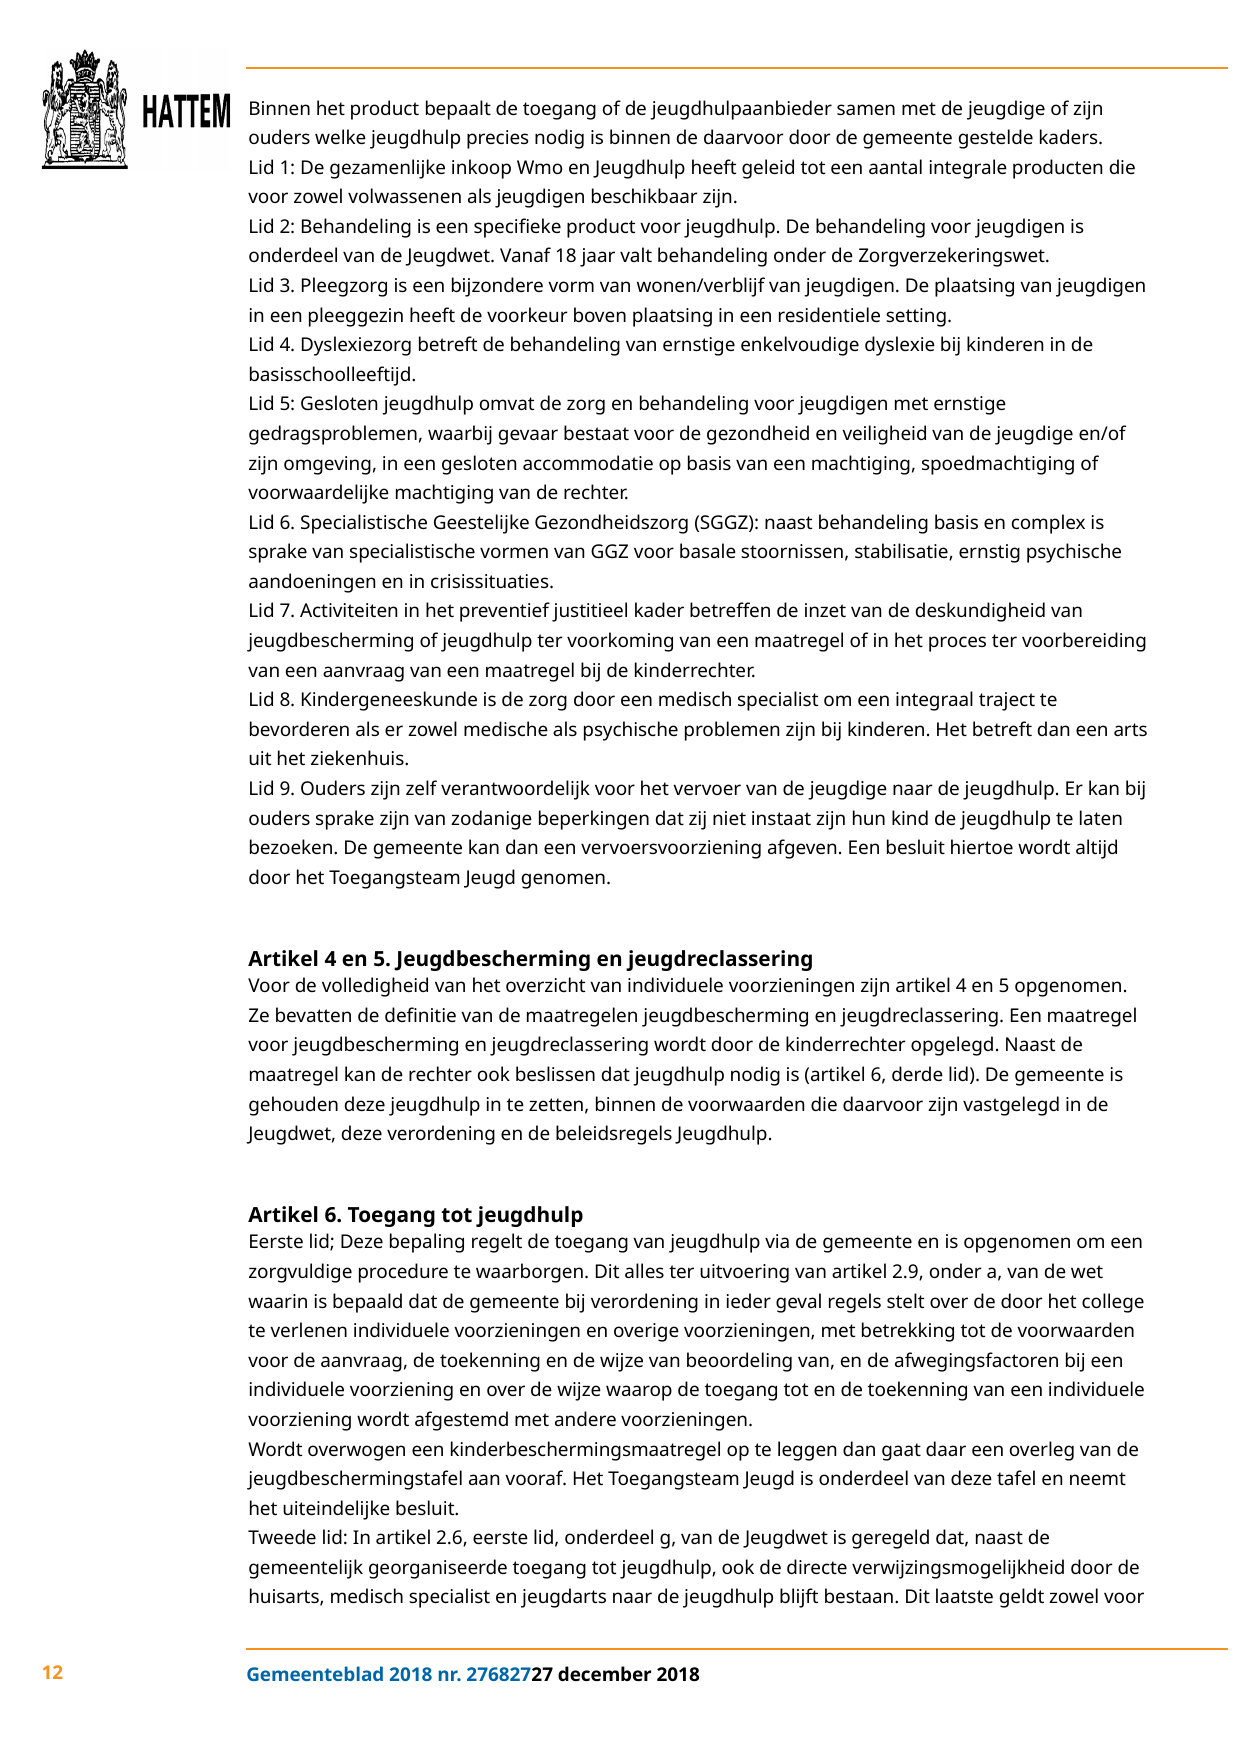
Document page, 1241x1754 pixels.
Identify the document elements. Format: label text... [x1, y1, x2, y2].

text Lid 7. Activiteiten in het preventief justitieel kader betreffen de inzet van de deskundigheid van jeugdbescherming of jeugdhulp ter voorkoming van een maatregel of in het proces ter voorbereiding van een aanvraag van een maatregel bij de kinderrechter. [248, 598, 1152, 683]
text Lid 5: Gesloten jeugdhulp omvat de zorg en behandeling voor jeugdigen met ernstige gedragsproblemen, waarbij gevaar bestaat voor de gezondheid en veiligheid van de jeugdige en/of zijn omgeving, in een gesloten accommodatie op basis van een machtiging, spoedmachtiging of voorwaardelijke machtiging van de rechter. [248, 391, 1152, 505]
text Lid 8. Kindergeneeskunde is de zorg door een medisch specialist om een integraal traject te bevorderen als er zowel medische als psychische problemen zijn bij kinderen. Het betreft dan een arts uit het ziekenhuis. [248, 686, 1152, 771]
text Lid 3. Pleegzorg is een bijzondere vorm van wonen/verblijf van jeugdigen. De plaatsing van jeugdigen in een pleeggezin heeft de voorkeur boven plaatsing in een residentiele setting. [248, 272, 1152, 328]
text Lid 9. Ouders zijn zelf verantwoordelijk voor het vervoer van de jeugdige naar de jeugdhulp. Er kan bij ouders sprake zijn van zodanige beperkingen dat zij niet instaat zijn hun kind de jeugdhulp te laten bezoeken. De gemeente kan dan een vervoersvoorziening afgeven. Een besluit hiertoe wordt altijd door het Toegangsteam Jeugd genomen. [248, 775, 1152, 890]
text Lid 2: Behandeling is een specifieke product voor jeugdhulp. De behandeling voor jeugdigen is onderdeel van de Jeugdwet. Vanaf 18 jaar valt behandeling onder de Zorgverzekeringswet. [248, 213, 1152, 268]
text Lid 6. Specialistische Geestelijke Gezondheidszorg (SGGZ): naast behandeling basis en complex is sprake van specialistische vormen van GGZ voor basale stoornissen, stabilisatie, ernstig psychische aandoeningen en in crisissituaties. [248, 509, 1152, 594]
text Lid 1: De gezamenlijke inkoop Wmo en Jeugdhulp heeft geleid tot een aantal integrale producten die voor zowel volwassenen als jeugdigen beschikbaar zijn. [248, 154, 1152, 209]
text Binnen het product bepaalt de toegang of de jeugdhulpaanbieder samen met de jeugdige of zijn ouders welke jeugdhulp precies nodig is binnen de daarvoor door de gemeente gestelde kaders. [248, 95, 1152, 150]
text Voor de volledigheid van het overzicht van individuele voorzieningen zijn artikel 4 en 5 opgenomen. Ze bevatten de definitie van de maatregelen jeugdbescherming en jeugdreclassering. Een maatregel voor jeugdbescherming en jeugdreclassering wordt door de kinderrechter opgelegd. Naast de maatregel kan de rechter ook beslissen dat jeugdhulp nodig is (artikel 6, derde lid). De gemeente is gehouden deze jeugdhulp in te zetten, binnen de voorwaarden die daarvoor zijn vastgelegd in de Jeugdwet, deze verordening en de beleidsregels Jeugdhulp. [248, 972, 1152, 1146]
text Tweede lid: In artikel 2.6, eerste lid, onderdeel g, van de Jeugdwet is geregeld dat, naast de gemeentelijk georganiseerde toegang tot jeugdhulp, ook de directe verwijzingsmogelijkheid door de huisarts, medisch specialist en jeugdarts naar de jeugdhulp blijft bestaan. Dit laatste geldt zowel voor [248, 1524, 1152, 1609]
text Lid 4. Dyslexiezorg betreft de behandeling van ernstige enkelvoudige dyslexie bij kinderen in de basisschoolleeftijd. [248, 331, 1152, 387]
text Artikel 4 en 5. Jeugdbescherming en jeugdreclassering [248, 944, 1152, 972]
text Eerste lid; Deze bepaling regelt de toegang van jeugdhulp via de gemeente en is opgenomen om een zorgvuldige procedure te waarborgen. Dit alles ter uitvoering van artikel 2.9, onder a, van de wet waarin is bepaald dat de gemeente bij verordening in ieder geval regels stelt over de door het college te verlenen individuele voorzieningen en overige voorzieningen, met betrekking tot de voorwaarden voor de aanvraag, de toekenning en de wijze van beoordeling van, en de afwegingsfactoren bij een individuele voorziening en over de wijze waarop de toegang tot en de toekenning van een individuele voorziening wordt afgestemd met andere voorzieningen. [248, 1229, 1152, 1432]
picture [41, 47, 231, 172]
text Artikel 6. Toegang tot jeugdhulp [248, 1200, 1152, 1229]
text Wordt overwogen een kinderbeschermingsmaatregel op te leggen dan gaat daar een overleg van de jeugdbeschermingstafel aan vooraf. Het Toegangsteam Jeugd is onderdeel van deze tafel en neemt het uiteindelijke besluit. [248, 1436, 1152, 1521]
